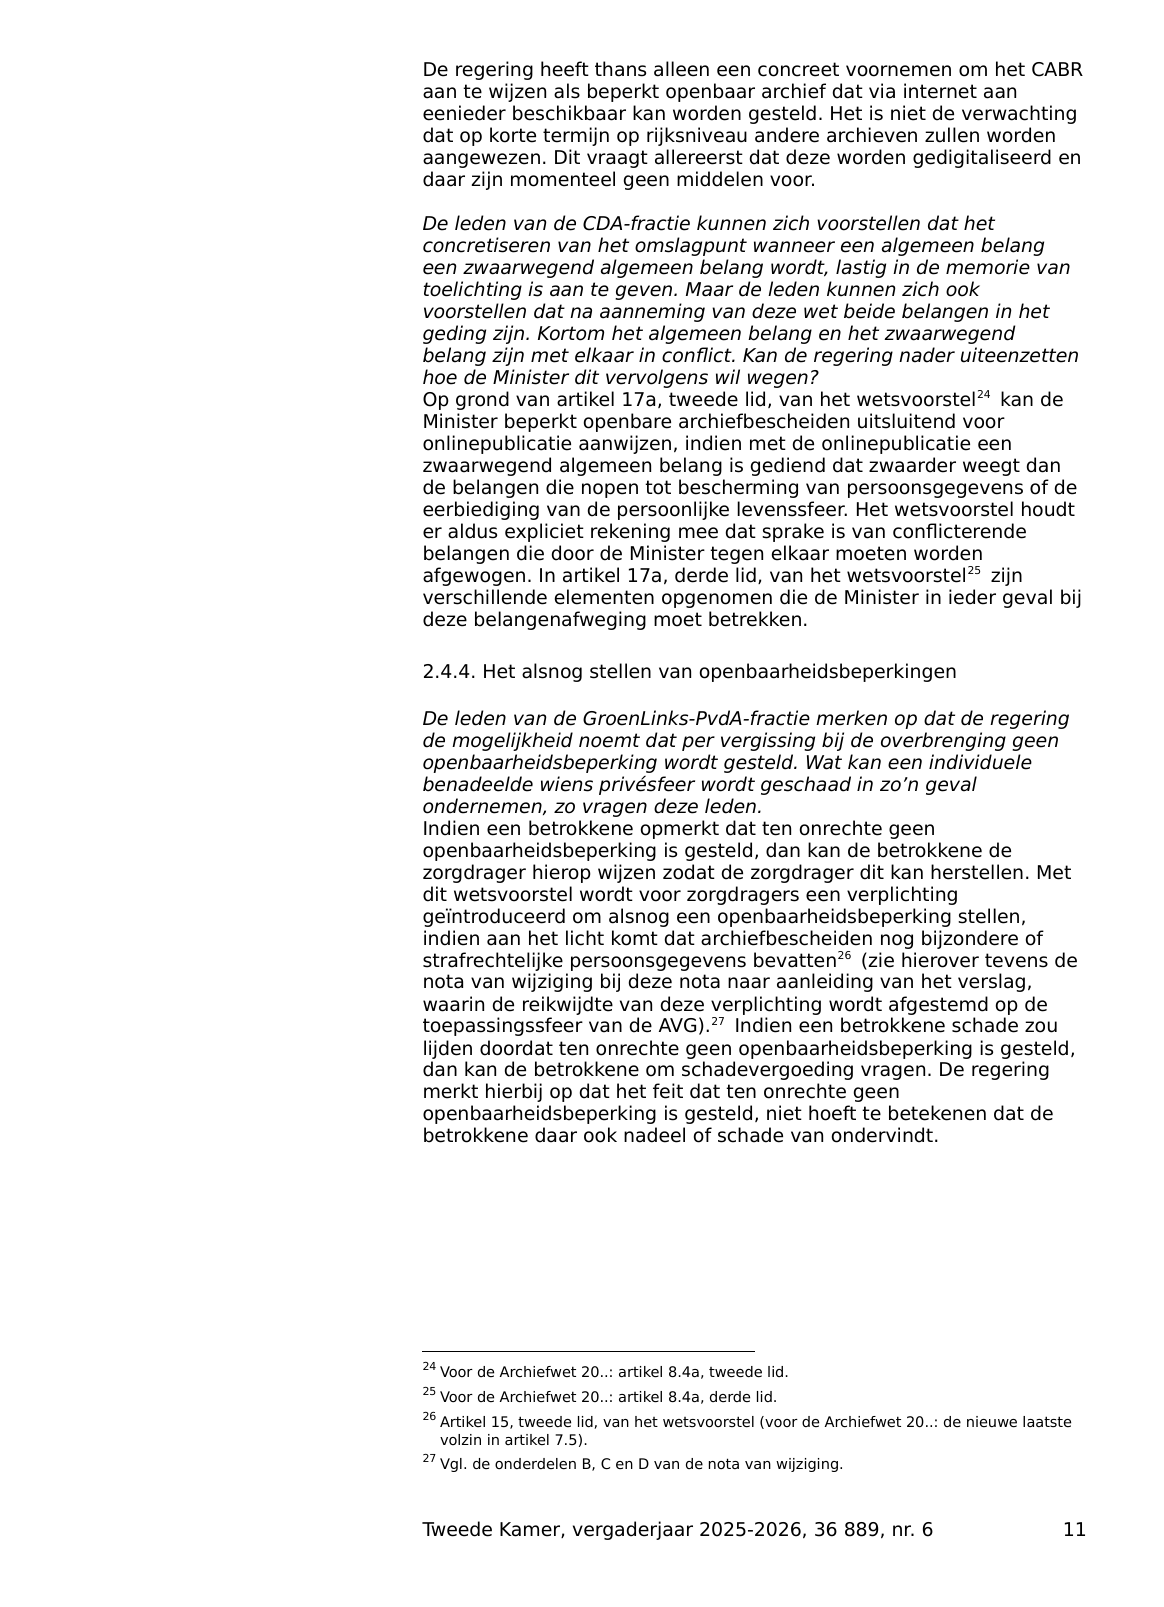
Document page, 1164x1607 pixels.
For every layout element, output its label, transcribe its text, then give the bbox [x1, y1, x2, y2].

text Voor de Archiefwet 20..: artikel 8.4a, derde lid. [422, 1385, 1087, 1407]
text De regering heeft thans alleen een concreet voornemen om het CABR aan te wijzen als beperkt openbaar archief dat via internet aan eenieder beschikbaar kan worden gesteld. Het is niet de verwachting dat op korte termijn op rijksniveau andere archieven zullen worden aangewezen. Dit vraagt allereerst dat deze worden gedigitaliseerd en daar zijn momenteel geen middelen voor. [422, 59, 1087, 191]
text Vgl. de onderdelen B, C en D van de nota van wijziging. [422, 1452, 1087, 1474]
text Indien een betrokkene opmerkt dat ten onrechte geen openbaarheidsbeperking is gesteld, dan kan de betrokkene de zorgdrager hierop wijzen zodat de zorgdrager dit kan herstellen. Met dit wetsvoorstel wordt voor zorgdragers een verplichting geïntroduceerd om alsnog een openbaarheidsbeperking stellen, indien aan het licht komt dat archiefbescheiden nog bijzondere of strafrechtelijke persoonsgegevens bevatten (zie hierover tevens de nota van wijziging bij deze nota naar aanleiding van het verslag, waarin de reikwijdte van deze verplichting wordt afgestemd op de toepassingssfeer van de AVG). Indien een betrokkene schade zou lijden doordat ten onrechte geen openbaarheidsbeperking is gesteld, dan kan de betrokkene om schadevergoeding vragen. De regering merkt hierbij op dat het feit dat ten onrechte geen openbaarheidsbeperking is gesteld, niet hoeft te betekenen dat de betrokkene daar ook nadeel of schade van ondervindt. [422, 818, 1087, 1147]
text De leden van de CDA-fractie kunnen zich voorstellen dat het concretiseren van het omslagpunt wanneer een algemeen belang een zwaarwegend algemeen belang wordt, lastig in de memorie van toelichting is aan te geven. Maar de leden kunnen zich ook voorstellen dat na aanneming van deze wet beide belangen in het geding zijn. Kortom het algemeen belang en het zwaarwegend belang zijn met elkaar in conflict. Kan de regering nader uiteenzetten hoe de Minister dit vervolgens wil wegen? [422, 213, 1087, 389]
text Artikel 15, tweede lid, van het wetsvoorstel (voor de Archiefwet 20..: de nieuwe laatste volzin in artikel 7.5). [422, 1410, 1087, 1449]
text Op grond van artikel 17a, tweede lid, van het wetsvoorstel kan de Minister beperkt openbare archiefbescheiden uitsluitend voor onlinepublicatie aanwijzen, indien met de onlinepublicatie een zwaarwegend algemeen belang is gediend dat zwaarder weegt dan de belangen die nopen tot bescherming van persoonsgegevens of de eerbiediging van de persoonlijke levenssfeer. Het wetsvoorstel houdt er aldus expliciet rekening mee dat sprake is van conflicterende belangen die door de Minister tegen elkaar moeten worden afgewogen. In artikel 17a, derde lid, van het wetsvoorstel zijn verschillende elementen opgenomen die de Minister in ieder geval bij deze belangenafweging moet betrekken. [422, 389, 1087, 631]
text De leden van de GroenLinks-PvdA-fractie merken op dat de regering de mogelijkheid noemt dat per vergissing bij de overbrenging geen openbaarheidsbeperking wordt gesteld. Wat kan een individuele benadeelde wiens privésfeer wordt geschaad in zo’n geval ondernemen, zo vragen deze leden. [422, 708, 1087, 818]
subtitle 2.4.4. Het alsnog stellen van openbaarheidsbeperkingen [422, 661, 1087, 683]
text Voor de Archiefwet 20..: artikel 8.4a, tweede lid. [422, 1360, 1087, 1382]
